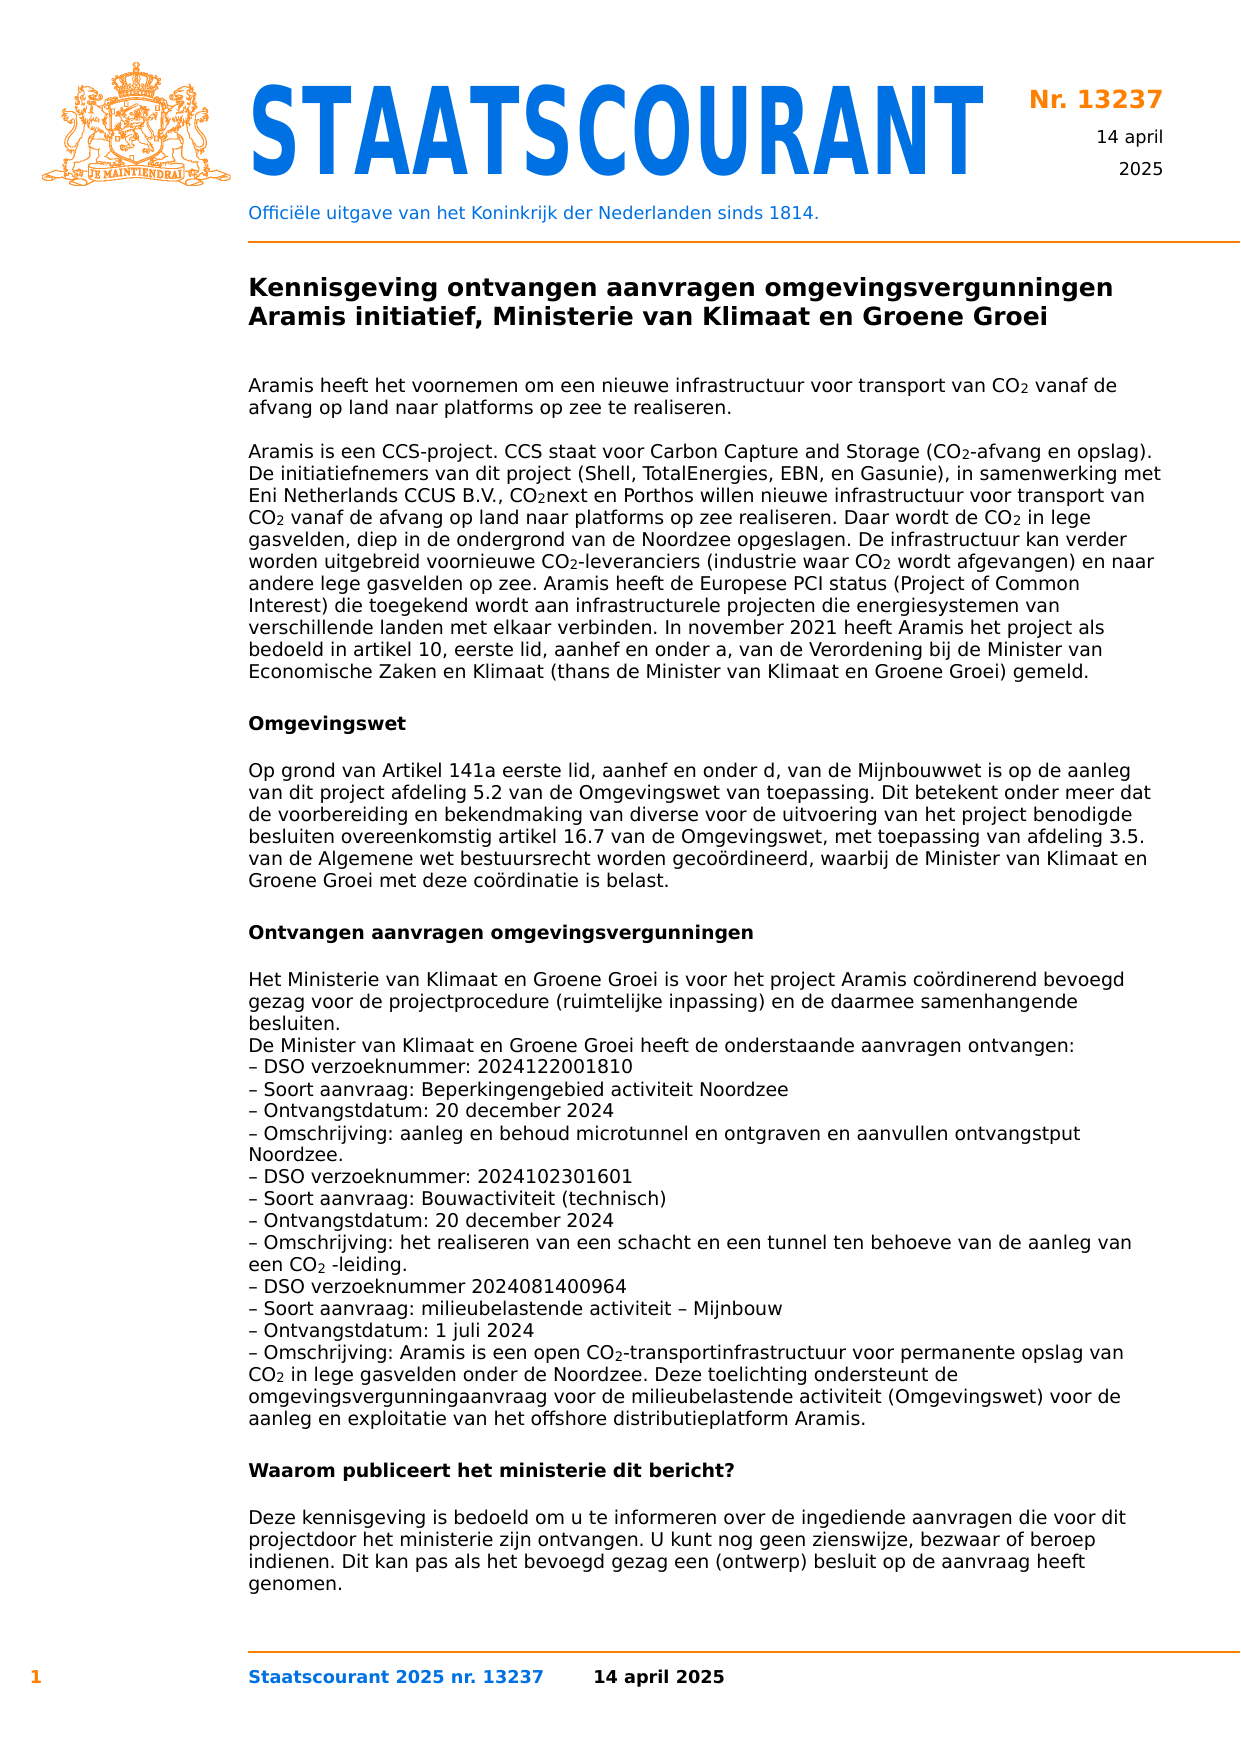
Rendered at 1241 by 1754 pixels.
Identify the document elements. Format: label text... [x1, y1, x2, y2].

text De Minister van Klimaat en Groene Groei heeft de onderstaande aanvragen ontvangen: [248, 1034, 1163, 1056]
text – Omschrijving: het realiseren van een schacht en een tunnel ten behoeve van de aanleg van een CO2 -leiding. [248, 1232, 1163, 1276]
picture [41, 62, 231, 186]
table_cell 2025 [998, 153, 1240, 203]
text Het Ministerie van Klimaat en Groene Groei is voor het project Aramis coördinerend bevoegd gezag voor de projectprocedure (ruimtelijke inpassing) en de daarmee samenhangende besluiten. [248, 968, 1163, 1034]
text – Omschrijving: aanleg en behoud microtunnel en ontgraven en aanvullen ontvangstput Noordzee. [248, 1122, 1163, 1166]
table_header STAATSCOURANT [248, 62, 998, 203]
text – DSO verzoeknummer: 2024102301601 [248, 1166, 1163, 1188]
text Deze kennisgeving is bedoeld om u te informeren over de ingediende aanvragen die voor dit projectdoor het ministerie zijn ontvangen. U kunt nog geen zienswijze, bezwaar of beroep indienen. Dit kan pas als het bevoegd gezag een (ontwerp) besluit op de aanvraag heeft genomen. [248, 1507, 1163, 1595]
subtitle Omgevingswet [248, 713, 1163, 735]
text – DSO verzoeknummer 2024081400964 [248, 1276, 1163, 1298]
table_cell 14 april [998, 121, 1240, 153]
table_header Nr. 13237 [998, 62, 1240, 121]
text Op grond van Artikel 141a eerste lid, aanhef en onder d, van de Mijnbouwwet is op de aanleg van dit project afdeling 5.2 van de Omgevingswet van toepassing. Dit betekent onder meer dat de voorbereiding en bekendmaking van diverse voor de uitvoering van het project benodigde besluiten overeenkomstig artikel 16.7 van de Omgevingswet, met toepassing van afdeling 3.5. van de Algemene wet bestuursrecht worden gecoördineerd, waarbij de Minister van Klimaat en Groene Groei met deze coördinatie is belast. [248, 760, 1163, 892]
text – Ontvangstdatum: 1 juli 2024 [248, 1320, 1163, 1342]
table_cell Officiële uitgave van het Koninkrijk der Nederlanden sinds 1814. [248, 203, 1240, 241]
text – Ontvangstdatum: 20 december 2024 [248, 1100, 1163, 1122]
subtitle Ontvangen aanvragen omgevingsvergunningen [248, 922, 1163, 943]
text Aramis heeft het voornemen om een nieuwe infrastructuur voor transport van CO2 vanaf de afvang op land naar platforms op zee te realiseren. [248, 375, 1163, 419]
text – DSO verzoeknummer: 2024122001810 [248, 1056, 1163, 1078]
text Aramis is een CCS-project. CCS staat voor Carbon Capture and Storage (CO2-afvang en opslag). De initiatiefnemers van dit project (Shell, TotalEnergies, EBN, en Gasunie), in samenwerking met Eni Netherlands CCUS B.V., CO2next en Porthos willen nieuwe infrastructuur voor transport van CO2 vanaf de afvang op land naar platforms op zee realiseren. Daar wordt de CO2 in lege gasvelden, diep in de ondergrond van de Noordzee opgeslagen. De infrastructuur kan verder worden uitgebreid voornieuwe CO2-leveranciers (industrie waar CO2 wordt afgevangen) en naar andere lege gasvelden op zee. Aramis heeft de Europese PCI status (Project of Common Interest) die toegekend wordt aan infrastructurele projecten die energiesystemen van verschillende landen met elkaar verbinden. In november 2021 heeft Aramis het project als bedoeld in artikel 10, eerste lid, aanhef en onder a, van de Verordening bij de Minister van Economische Zaken en Klimaat (thans de Minister van Klimaat en Groene Groei) gemeld. [248, 441, 1163, 683]
text – Soort aanvraag: milieubelastende activiteit – Mijnbouw [248, 1298, 1163, 1320]
subtitle Waarom publiceert het ministerie dit bericht? [248, 1460, 1163, 1482]
text – Soort aanvraag: Beperkingengebied activiteit Noordzee [248, 1078, 1163, 1100]
text – Soort aanvraag: Bouwactiviteit (technisch) [248, 1188, 1163, 1210]
table_header [25, 62, 248, 241]
subtitle Kennisgeving ontvangen aanvragen omgevingsvergunningen Aramis initiatief, Ministerie van Klimaat en Groene Groei [248, 273, 1163, 331]
text – Omschrijving: Aramis is een open CO2-transportinfrastructuur voor permanente opslag van CO2 in lege gasvelden onder de Noordzee. Deze toelichting ondersteunt de omgevingsvergunningaanvraag voor de milieubelastende activiteit (Omgevingswet) voor de aanleg en exploitatie van het offshore distributieplatform Aramis. [248, 1342, 1163, 1430]
text – Ontvangstdatum: 20 december 2024 [248, 1210, 1163, 1232]
